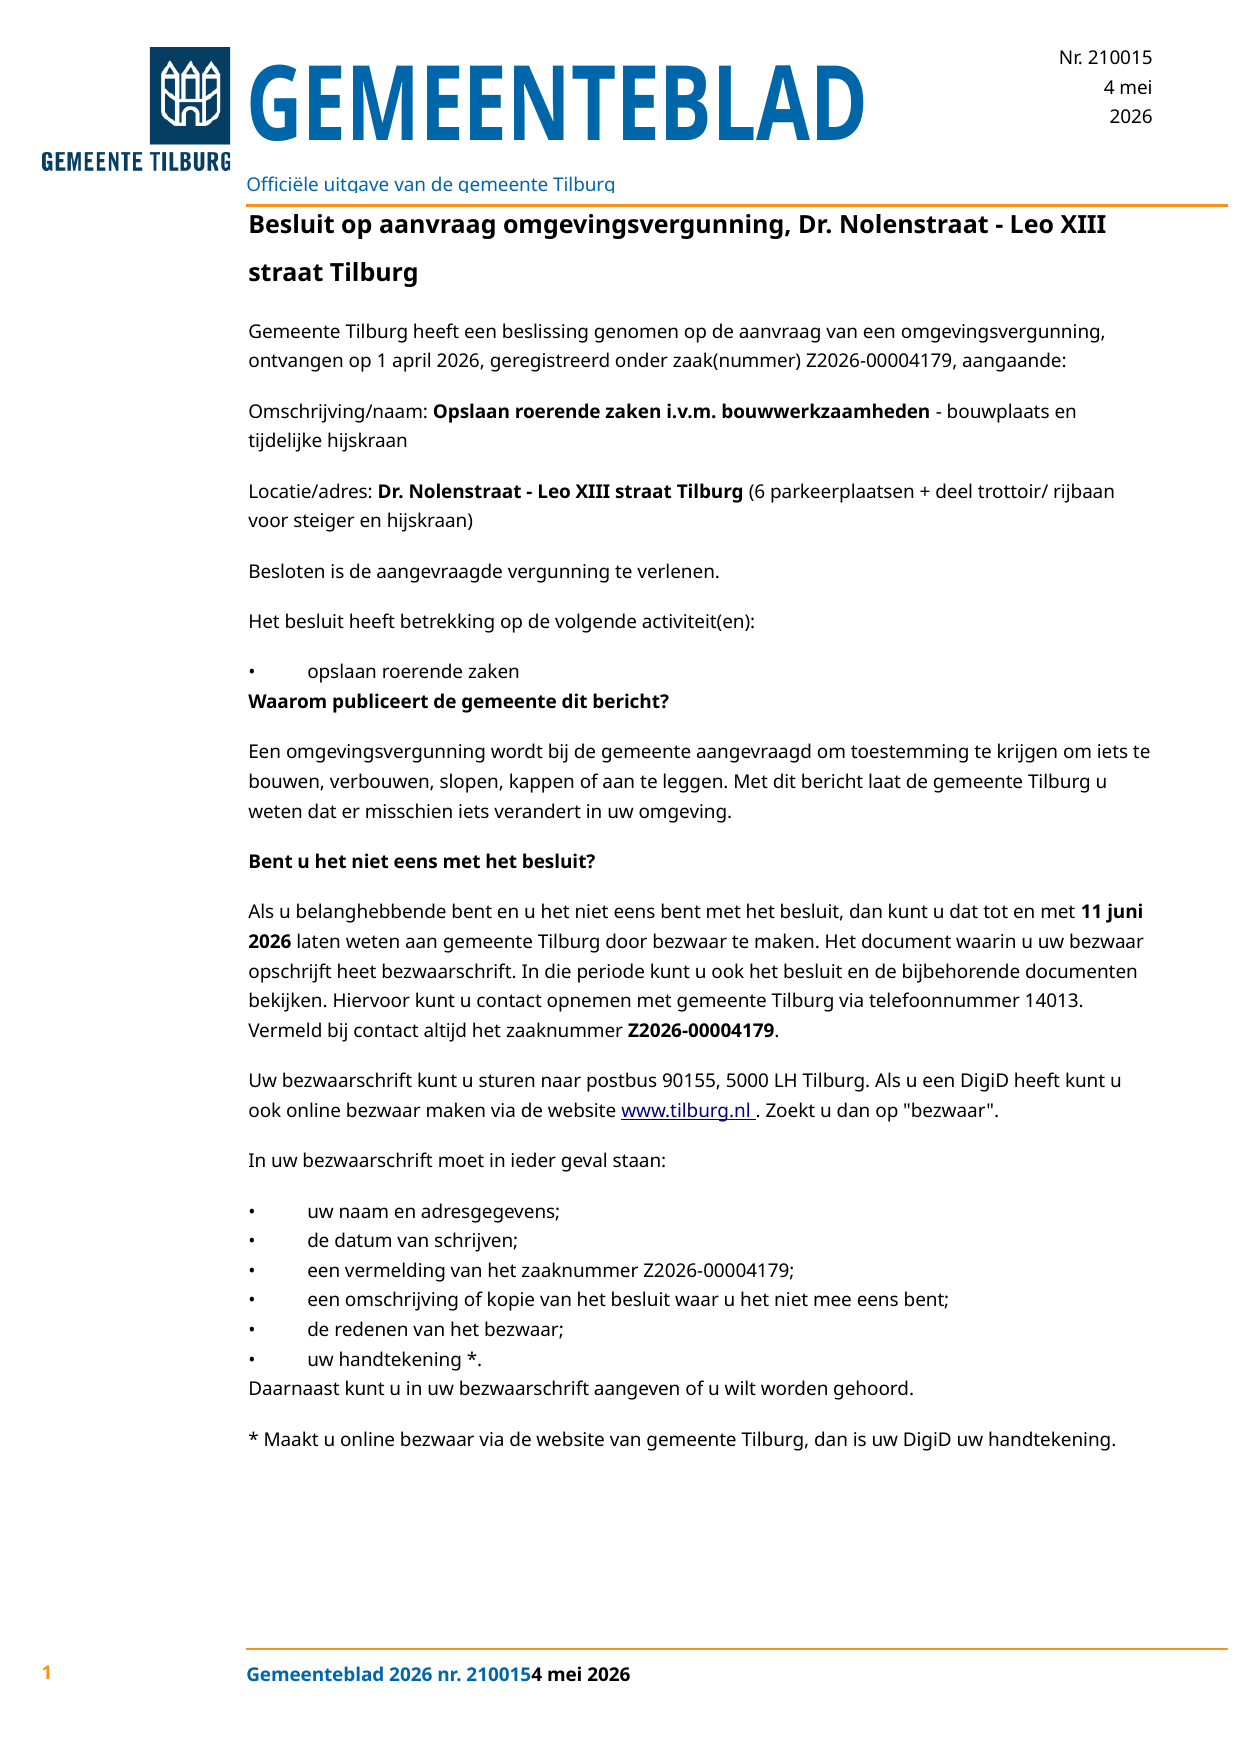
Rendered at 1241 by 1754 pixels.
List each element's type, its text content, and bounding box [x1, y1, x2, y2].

text Gemeente Tilburg heeft een beslissing genomen op de aanvraag van een omgevingsvergunning, ontvangen op 1 april 2026, geregistreerd onder zaak(nummer) Z2026-00004179, aangaande: [248, 318, 1152, 373]
text Een omgevingsvergunning wordt bij de gemeente aangevraagd om toestemming te krijgen om iets te bouwen, verbouwen, slopen, kappen of aan te leggen. Met dit bericht laat de gemeente Tilburg u weten dat er misschien iets verandert in uw omgeving. [248, 739, 1152, 824]
text In uw bezwaarschrift moet in ieder geval staan: [248, 1147, 1152, 1173]
list uw handtekening *. [248, 1346, 1152, 1372]
list uw naam en adresgegevens; [248, 1198, 1152, 1224]
text Omschrijving/naam: Opslaan roerende zaken i.v.m. bouwwerkzaamheden - bouwplaats en tijdelijke hijskraan [248, 398, 1152, 453]
list een omschrijving of kopie van het besluit waar u het niet mee eens bent; [248, 1287, 1152, 1312]
text Locatie/adres: Dr. Nolenstraat - Leo XIII straat Tilburg (6 parkeerplaatsen + deel trottoir/ rijbaan voor steiger en hijskraan) [248, 478, 1152, 533]
text Het besluit heeft betrekking op de volgende activiteit(en): [248, 608, 1152, 634]
text Bent u het niet eens met het besluit? [248, 848, 1152, 874]
list een vermelding van het zaaknummer Z2026-00004179; [248, 1257, 1152, 1283]
text Daarnaast kunt u in uw bezwaarschrift aangeven of u wilt worden gehoord. [248, 1375, 1152, 1401]
picture [41, 47, 231, 172]
text Uw bezwaarschrift kunt u sturen naar postbus 90155, 5000 LH Tilburg. Als u een DigiD heeft kunt u ook online bezwaar maken via de website www.tilburg.nl . Zoekt u dan op "bezwaar". [248, 1067, 1152, 1123]
text * Maakt u online bezwaar via de website van gemeente Tilburg, dan is uw DigiD uw handtekening. [248, 1426, 1152, 1452]
list de datum van schrijven; [248, 1227, 1152, 1253]
text Waarom publiceert de gemeente dit bericht? [248, 688, 1152, 714]
list de redenen van het bezwaar; [248, 1316, 1152, 1342]
text Besluit op aanvraag omgevingsvergunning, Dr. Nolenstraat - Leo XIII straat Tilburg [248, 207, 1152, 288]
text Besloten is de aangevraagde vergunning te verlenen. [248, 558, 1152, 584]
text Als u belanghebbende bent en u het niet eens bent met het besluit, dan kunt u dat tot en met 11 juni 2026 laten weten aan gemeente Tilburg door bezwaar te maken. Het document waarin u uw bezwaar opschrijft heet bezwaarschrift. In die periode kunt u ook het besluit en de bijbehorende documenten bekijken. Hiervoor kunt u contact opnemen met gemeente Tilburg via telefoonnummer 14013. Vermeld bij contact altijd het zaaknummer Z2026-00004179. [248, 899, 1152, 1043]
list opslaan roerende zaken [248, 659, 1152, 684]
